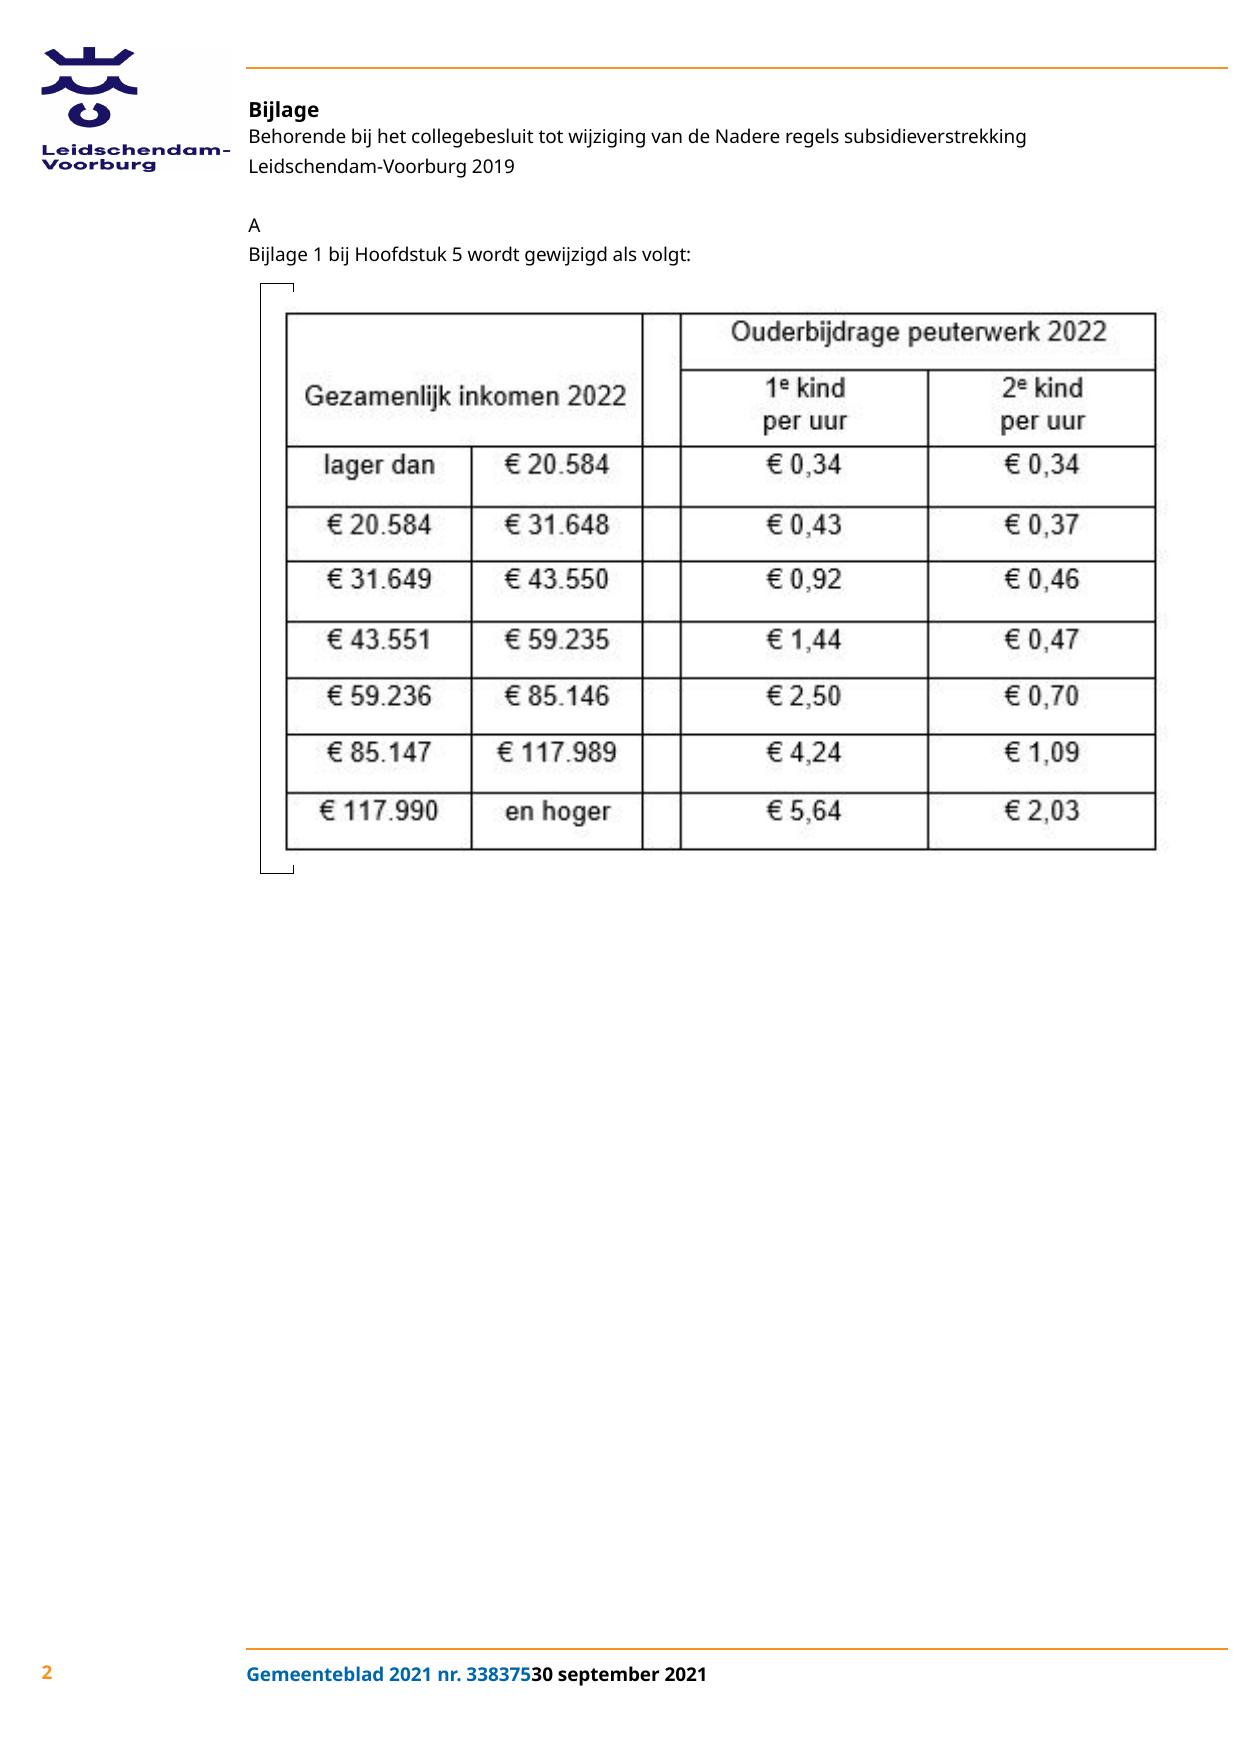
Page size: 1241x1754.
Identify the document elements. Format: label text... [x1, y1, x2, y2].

text Bijlage 1 bij Hoofdstuk 5 wordt gewijzigd als volgt: [248, 242, 1152, 267]
text A [248, 212, 1152, 238]
picture [268, 292, 1173, 865]
text Bijlage [248, 95, 1152, 123]
text Behorende bij het collegebesluit tot wijziging van de Nadere regels subsidieverstrekking Leidschendam-Voorburg 2019 [248, 123, 1152, 179]
picture [41, 47, 231, 172]
